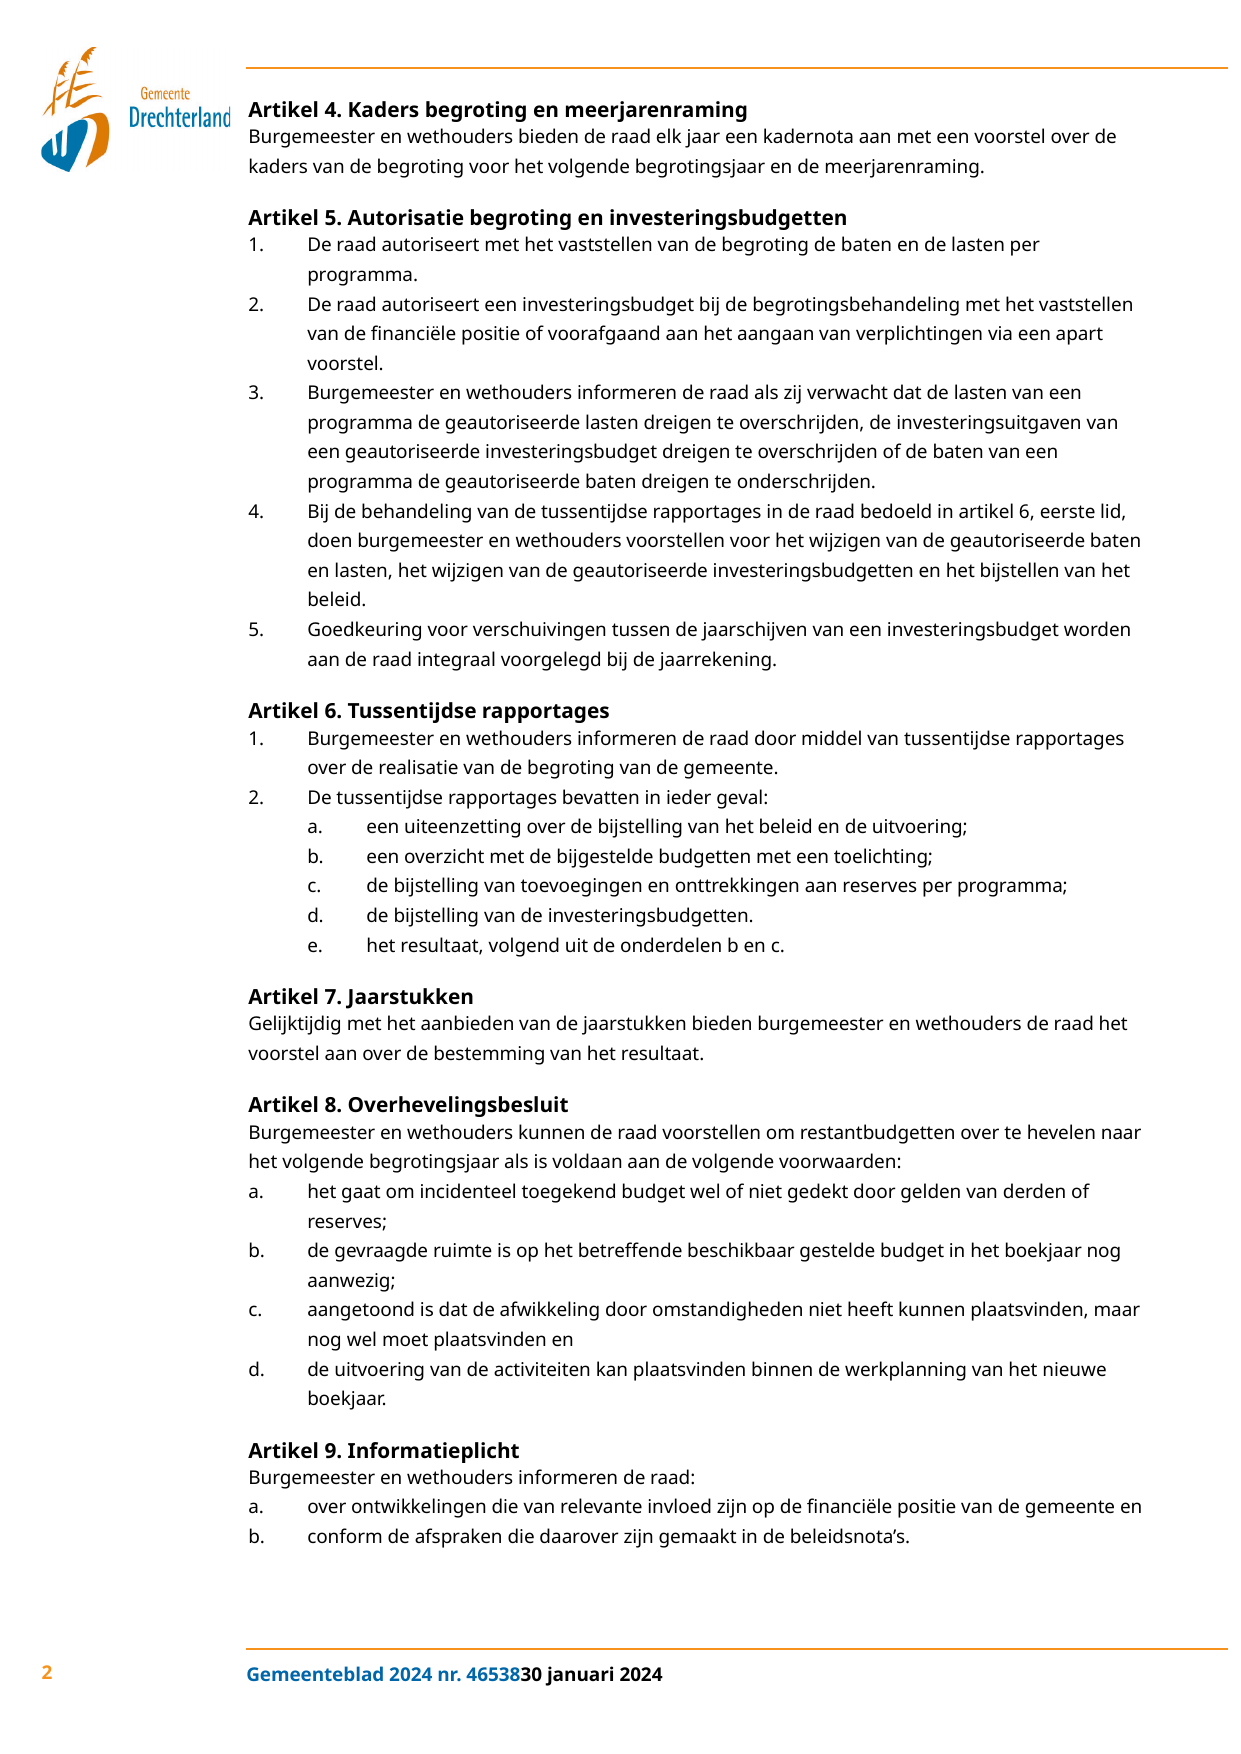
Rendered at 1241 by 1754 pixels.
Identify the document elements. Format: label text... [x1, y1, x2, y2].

text Artikel 9. Informatieplicht [248, 1436, 1152, 1464]
list het gaat om incidenteel toegekend budget wel of niet gedekt door gelden van derden of reserves; [248, 1178, 1152, 1233]
list Burgemeester en wethouders informeren de raad als zij verwacht dat de lasten van een programma de geautoriseerde lasten dreigen te overschrijden, de investeringsuitgaven van een geautoriseerde investeringsbudget dreigen te overschrijden of de baten van een programma de geautoriseerde baten dreigen te onderschrijden. [248, 379, 1152, 494]
text Artikel 5. Autorisatie begroting en investeringsbudgetten [248, 203, 1152, 232]
list De raad autoriseert een investeringsbudget bij de begrotingsbehandeling met het vaststellen van de financiële positie of voorafgaand aan het aangaan van verplichtingen via een apart voorstel. [248, 291, 1152, 376]
list De tussentijdse rapportages bevatten in ieder geval: [248, 784, 1152, 809]
text Gelijktijdig met het aanbieden van de jaarstukken bieden burgemeester en wethouders de raad het voorstel aan over de bestemming van het resultaat. [248, 1011, 1152, 1066]
text Artikel 4. Kaders begroting en meerjarenraming [248, 95, 1152, 123]
text Burgemeester en wethouders bieden de raad elk jaar een kadernota aan met een voorstel over de kaders van de begroting voor het volgende begrotingsjaar en de meerjarenraming. [248, 123, 1152, 178]
list de gevraagde ruimte is op het betreffende beschikbaar gestelde budget in het boekjaar nog aanwezig; [248, 1237, 1152, 1293]
list de uitvoering van de activiteiten kan plaatsvinden binnen de werkplanning van het nieuwe boekjaar. [248, 1356, 1152, 1411]
list een overzicht met de bijgestelde budgetten met een toelichting; [307, 843, 1152, 869]
list de bijstelling van toevoegingen en onttrekkingen aan reserves per programma; [307, 873, 1152, 898]
list De raad autoriseert met het vaststellen van de begroting de baten en de lasten per programma. [248, 232, 1152, 287]
list Burgemeester en wethouders informeren de raad door middel van tussentijdse rapportages over de realisatie van de begroting van de gemeente. [248, 725, 1152, 780]
text Burgemeester en wethouders kunnen de raad voorstellen om restantbudgetten over te hevelen naar het volgende begrotingsjaar als is voldaan aan de volgende voorwaarden: [248, 1119, 1152, 1174]
text Artikel 8. Overhevelingsbesluit [248, 1091, 1152, 1119]
list de bijstelling van de investeringsbudgetten. [307, 902, 1152, 928]
picture [41, 158, 64, 172]
list het resultaat, volgend uit de onderdelen b en c. [307, 932, 1152, 957]
list een uiteenzetting over de bijstelling van het beleid en de uitvoering; [307, 813, 1152, 839]
text Burgemeester en wethouders informeren de raad: [248, 1464, 1152, 1490]
list Goedkeuring voor verschuivingen tussen de jaarschijven van een investeringsbudget worden aan de raad integraal voorgelegd bij de jaarrekening. [248, 616, 1152, 672]
picture [41, 47, 231, 172]
list aangetoond is dat de afwikkeling door omstandigheden niet heeft kunnen plaatsvinden, maar nog wel moet plaatsvinden en [248, 1297, 1152, 1352]
list over ontwikkelingen die van relevante invloed zijn op de financiële positie van de gemeente en [248, 1494, 1152, 1519]
picture [226, 115, 231, 124]
list Bij de behandeling van de tussentijdse rapportages in de raad bedoeld in artikel 6, eerste lid, doen burgemeester en wethouders voorstellen voor het wijzigen van de geautoriseerde baten en lasten, het wijzigen van de geautoriseerde investeringsbudgetten en het bijstellen van het beleid. [248, 498, 1152, 612]
text Artikel 6. Tussentijdse rapportages [248, 696, 1152, 725]
text Artikel 7. Jaarstukken [248, 982, 1152, 1011]
list conform de afspraken die daarover zijn gemaakt in de beleidsnota’s. [248, 1523, 1152, 1549]
